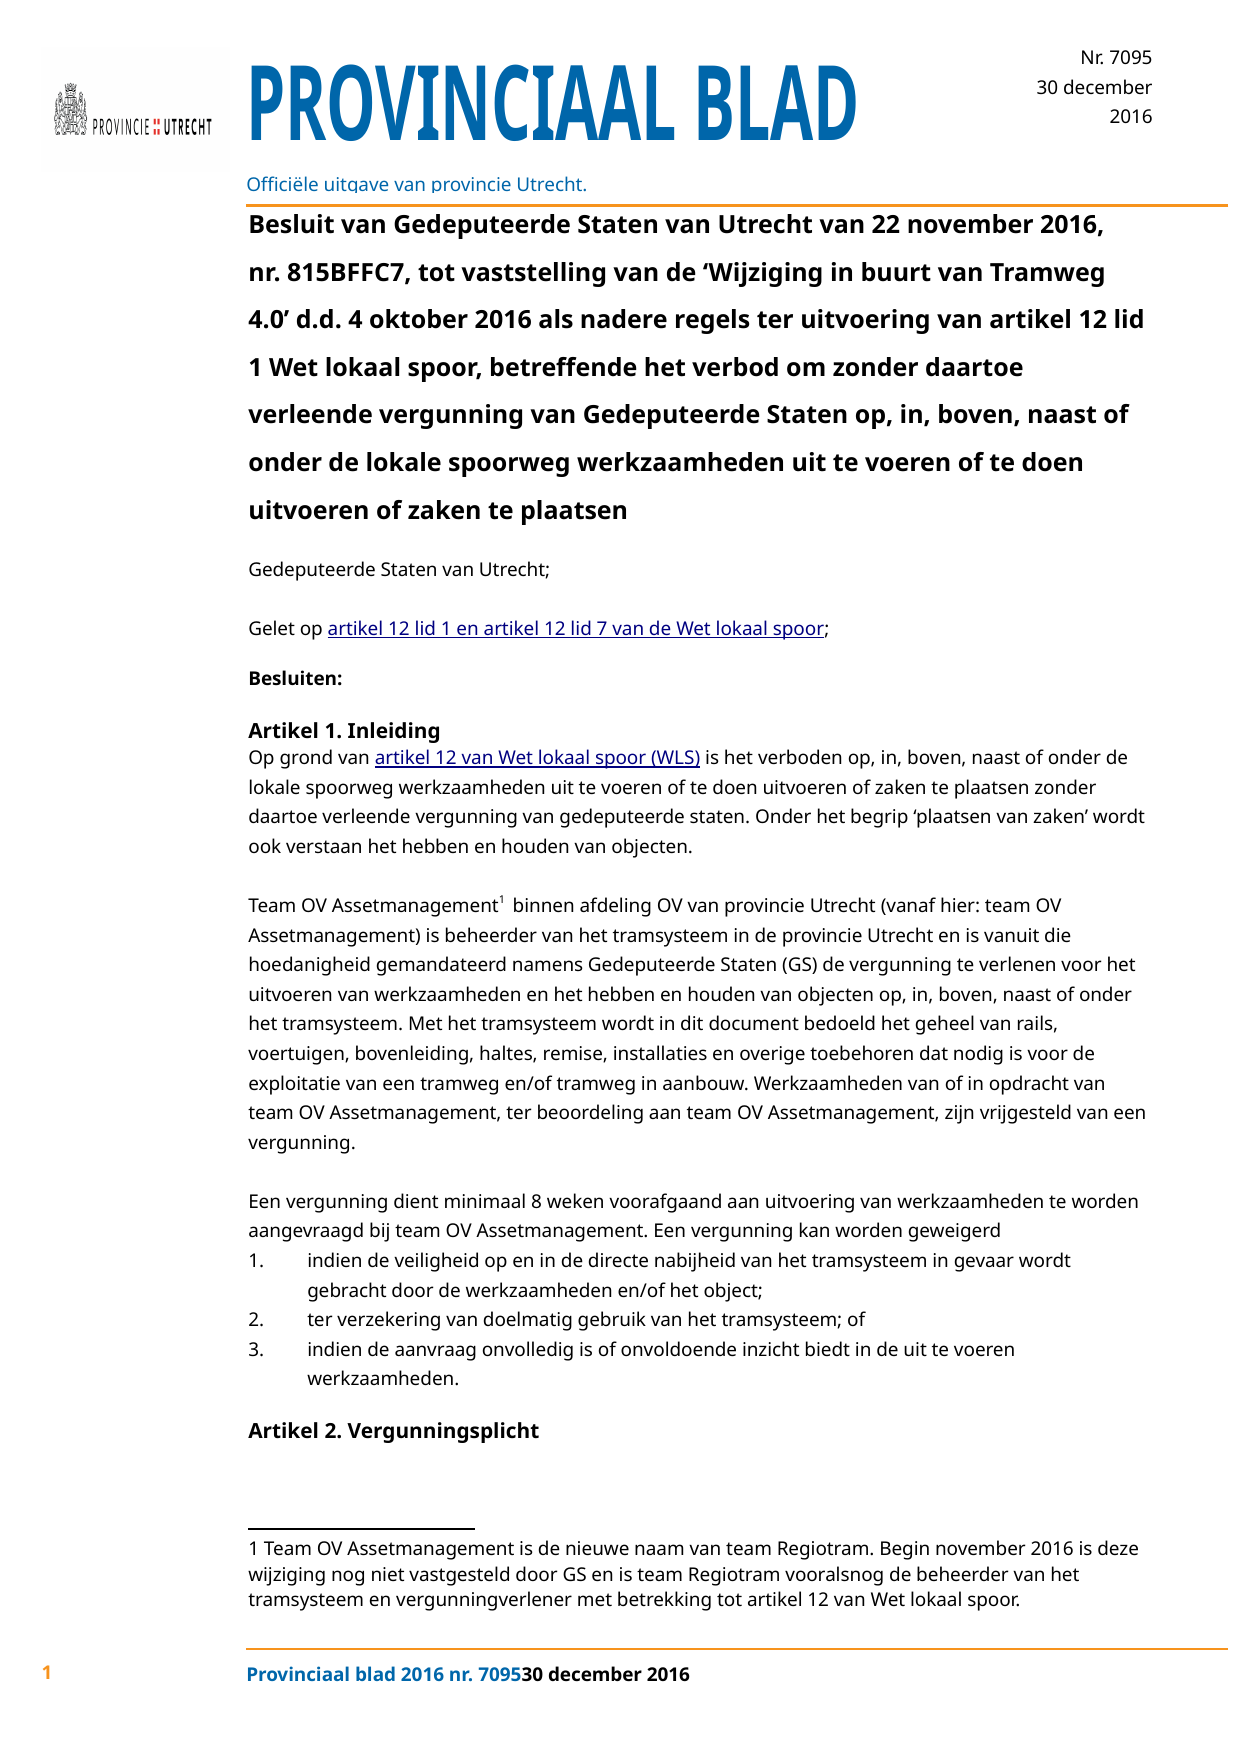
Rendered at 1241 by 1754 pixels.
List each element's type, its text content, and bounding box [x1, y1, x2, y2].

list ter verzekering van doelmatig gebruik van het tramsysteem; of [248, 1306, 1152, 1332]
list indien de aanvraag onvolledig is of onvoldoende inzicht biedt in de uit te voeren werkzaamheden. [248, 1336, 1152, 1391]
list indien de veiligheid op en in de directe nabijheid van het tramsysteem in gevaar wordt gebracht door de werkzaamheden en/of het object; [248, 1247, 1152, 1302]
text Artikel 2. Vergunningsplicht [248, 1416, 1152, 1444]
text Gelet op artikel 12 lid 1 en artikel 12 lid 7 van de Wet lokaal spoor; [248, 615, 1152, 641]
text Team OV Assetmanagement binnen afdeling OV van provincie Utrecht (vanaf hier: team OV Assetmanagement) is beheerder van het tramsysteem in de provincie Utrecht en is vanuit die hoedanigheid gemandateerd namens Gedeputeerde Staten (GS) de vergunning te verlenen voor het uitvoeren van werkzaamheden en het hebben en houden van objecten op, in, boven, naast of onder het tramsysteem. Met het tramsysteem wordt in dit document bedoeld het geheel van rails, voertuigen, bovenleiding, haltes, remise, installaties en overige toebehoren dat nodig is voor de exploitatie van een tramweg en/of tramweg in aanbouw. Werkzaamheden van of in opdracht van team OV Assetmanagement, ter beoordeling aan team OV Assetmanagement, zijn vrijgesteld van een vergunning. [248, 892, 1152, 1154]
text Op grond van artikel 12 van Wet lokaal spoor (WLS) is het verboden op, in, boven, naast of onder de lokale spoorweg werkzaamheden uit te voeren of te doen uitvoeren of zaken te plaatsen zonder daartoe verleende vergunning van gedeputeerde staten. Onder het begrip ‘plaatsen van zaken’ wordt ook verstaan het hebben en houden van objecten. [248, 744, 1152, 859]
text Besluiten: [248, 665, 1152, 691]
text Artikel 1. Inleiding [248, 716, 1152, 744]
text Team OV Assetmanagement is de nieuwe naam van team Regiotram. Begin november 2016 is deze wijziging nog niet vastgesteld door GS en is team Regiotram vooralsnog de beheerder van het tramsysteem en vergunningverlener met betrekking tot artikel 12 van Wet lokaal spoor. [248, 1535, 1152, 1612]
picture [41, 47, 231, 172]
text Een vergunning dient minimaal 8 weken voorafgaand aan uitvoering van werkzaamheden te worden aangevraagd bij team OV Assetmanagement. Een vergunning kan worden geweigerd [248, 1188, 1152, 1243]
text Gedeputeerde Staten van Utrecht; [248, 556, 1152, 582]
text Besluit van Gedeputeerde Staten van Utrecht van 22 november 2016, nr. 815BFFC7, tot vaststelling van de ‘Wijziging in buurt van Tramweg 4.0’ d.d. 4 oktober 2016 als nadere regels ter uitvoering van artikel 12 lid 1 Wet lokaal spoor, betreffende het verbod om zonder daartoe verleende vergunning van Gedeputeerde Staten op, in, boven, naast of onder de lokale spoorweg werkzaamheden uit te voeren of te doen uitvoeren of zaken te plaatsen [248, 207, 1152, 526]
